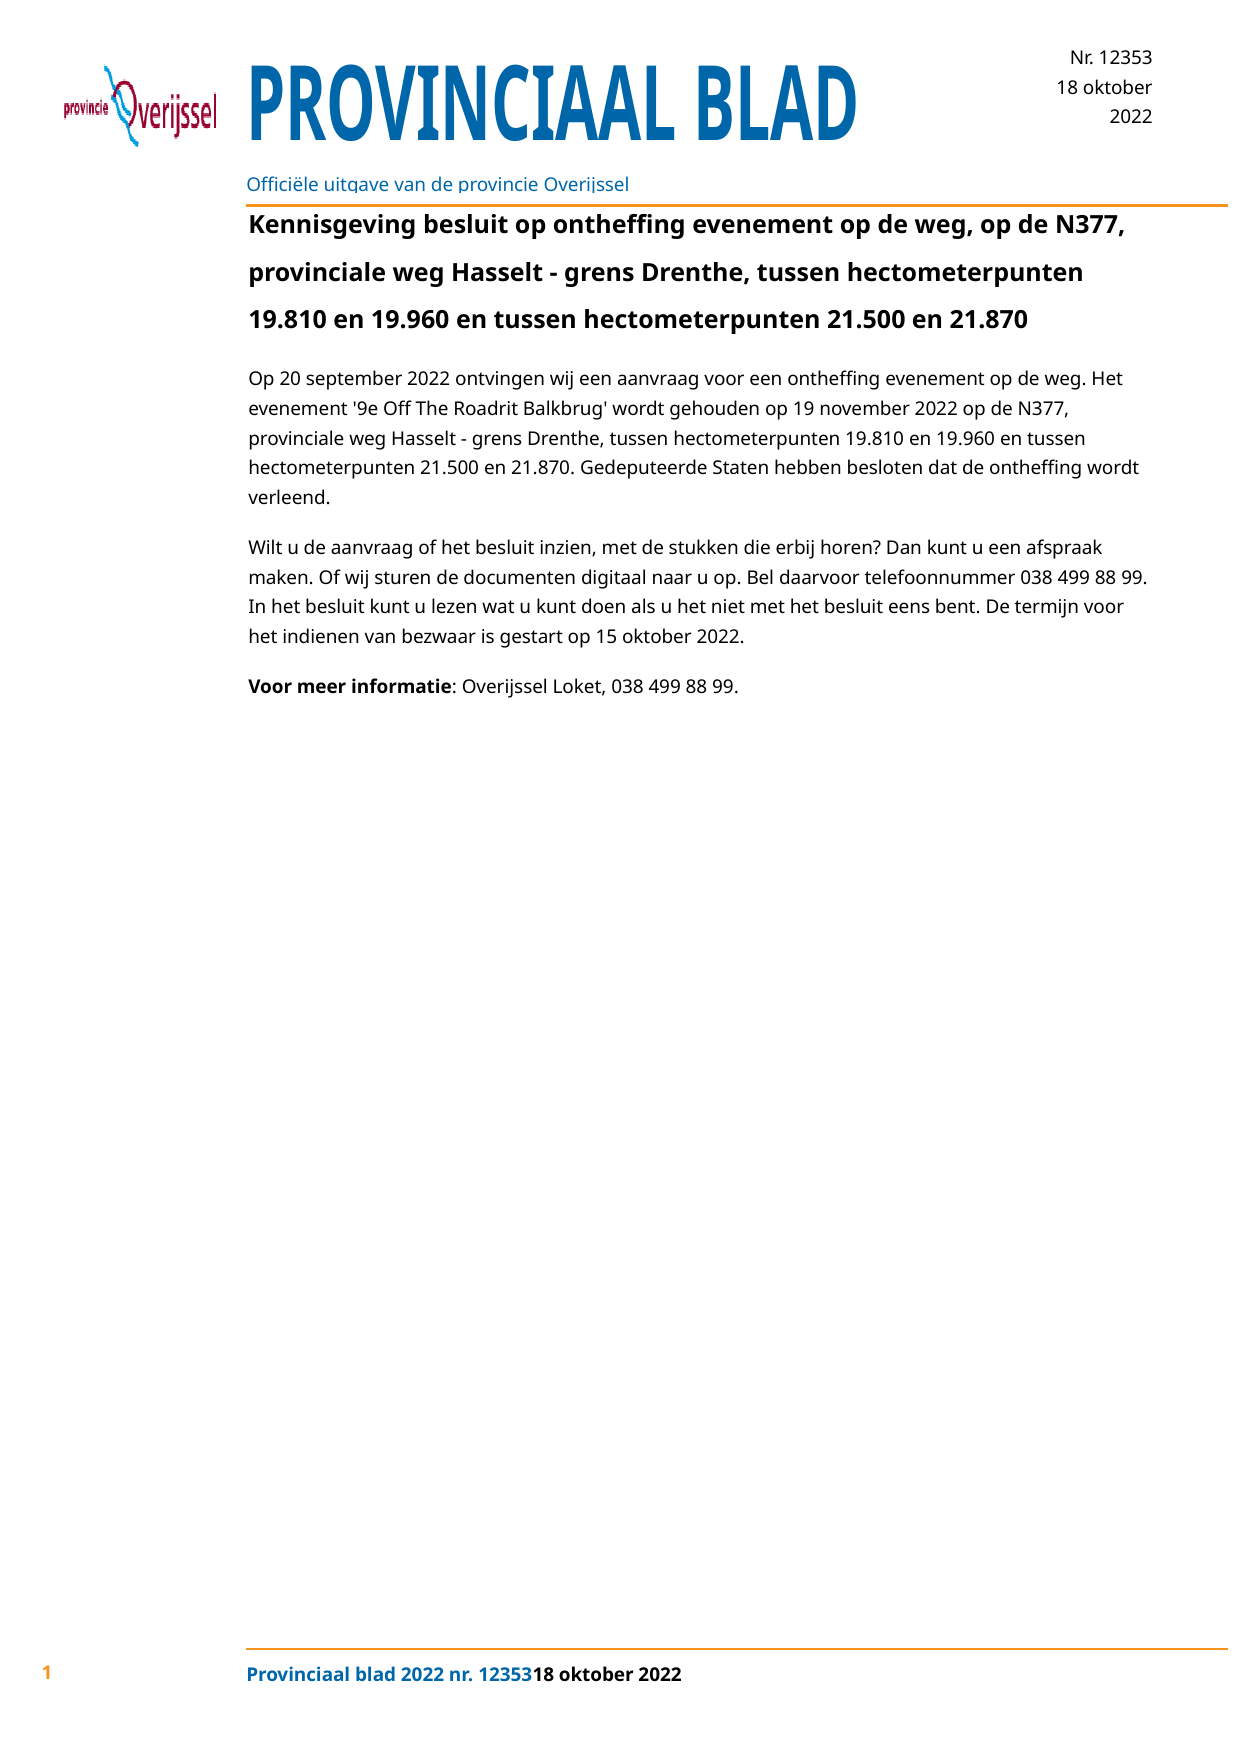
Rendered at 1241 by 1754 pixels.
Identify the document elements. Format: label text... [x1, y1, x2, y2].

text Op 20 september 2022 ontvingen wij een aanvraag voor een ontheffing evenement op de weg. Het evenement '9e Off The Roadrit Balkbrug' wordt gehouden op 19 november 2022 op de N377, provinciale weg Hasselt - grens Drenthe, tussen hectometerpunten 19.810 en 19.960 en tussen hectometerpunten 21.500 en 21.870. Gedeputeerde Staten hebben besloten dat de ontheffing wordt verleend. [248, 366, 1152, 509]
text Wilt u de aanvraag of het besluit inzien, met de stukken die erbij horen? Dan kunt u een afspraak maken. Of wij sturen de documenten digitaal naar u op. Bel daarvoor telefoonnummer 038 499 88 99. In het besluit kunt u lezen wat u kunt doen als u het niet met het besluit eens bent. De termijn voor het indienen van bezwaar is gestart op 15 oktober 2022. [248, 534, 1152, 649]
text Kennisgeving besluit op ontheffing evenement op de weg, op de N377, provinciale weg Hasselt - grens Drenthe, tussen hectometerpunten 19.810 en 19.960 en tussen hectometerpunten 21.500 en 21.870 [248, 207, 1152, 336]
text Voor meer informatie: Overijssel Loket, 038 499 88 99. [248, 673, 1152, 699]
picture [41, 47, 231, 172]
